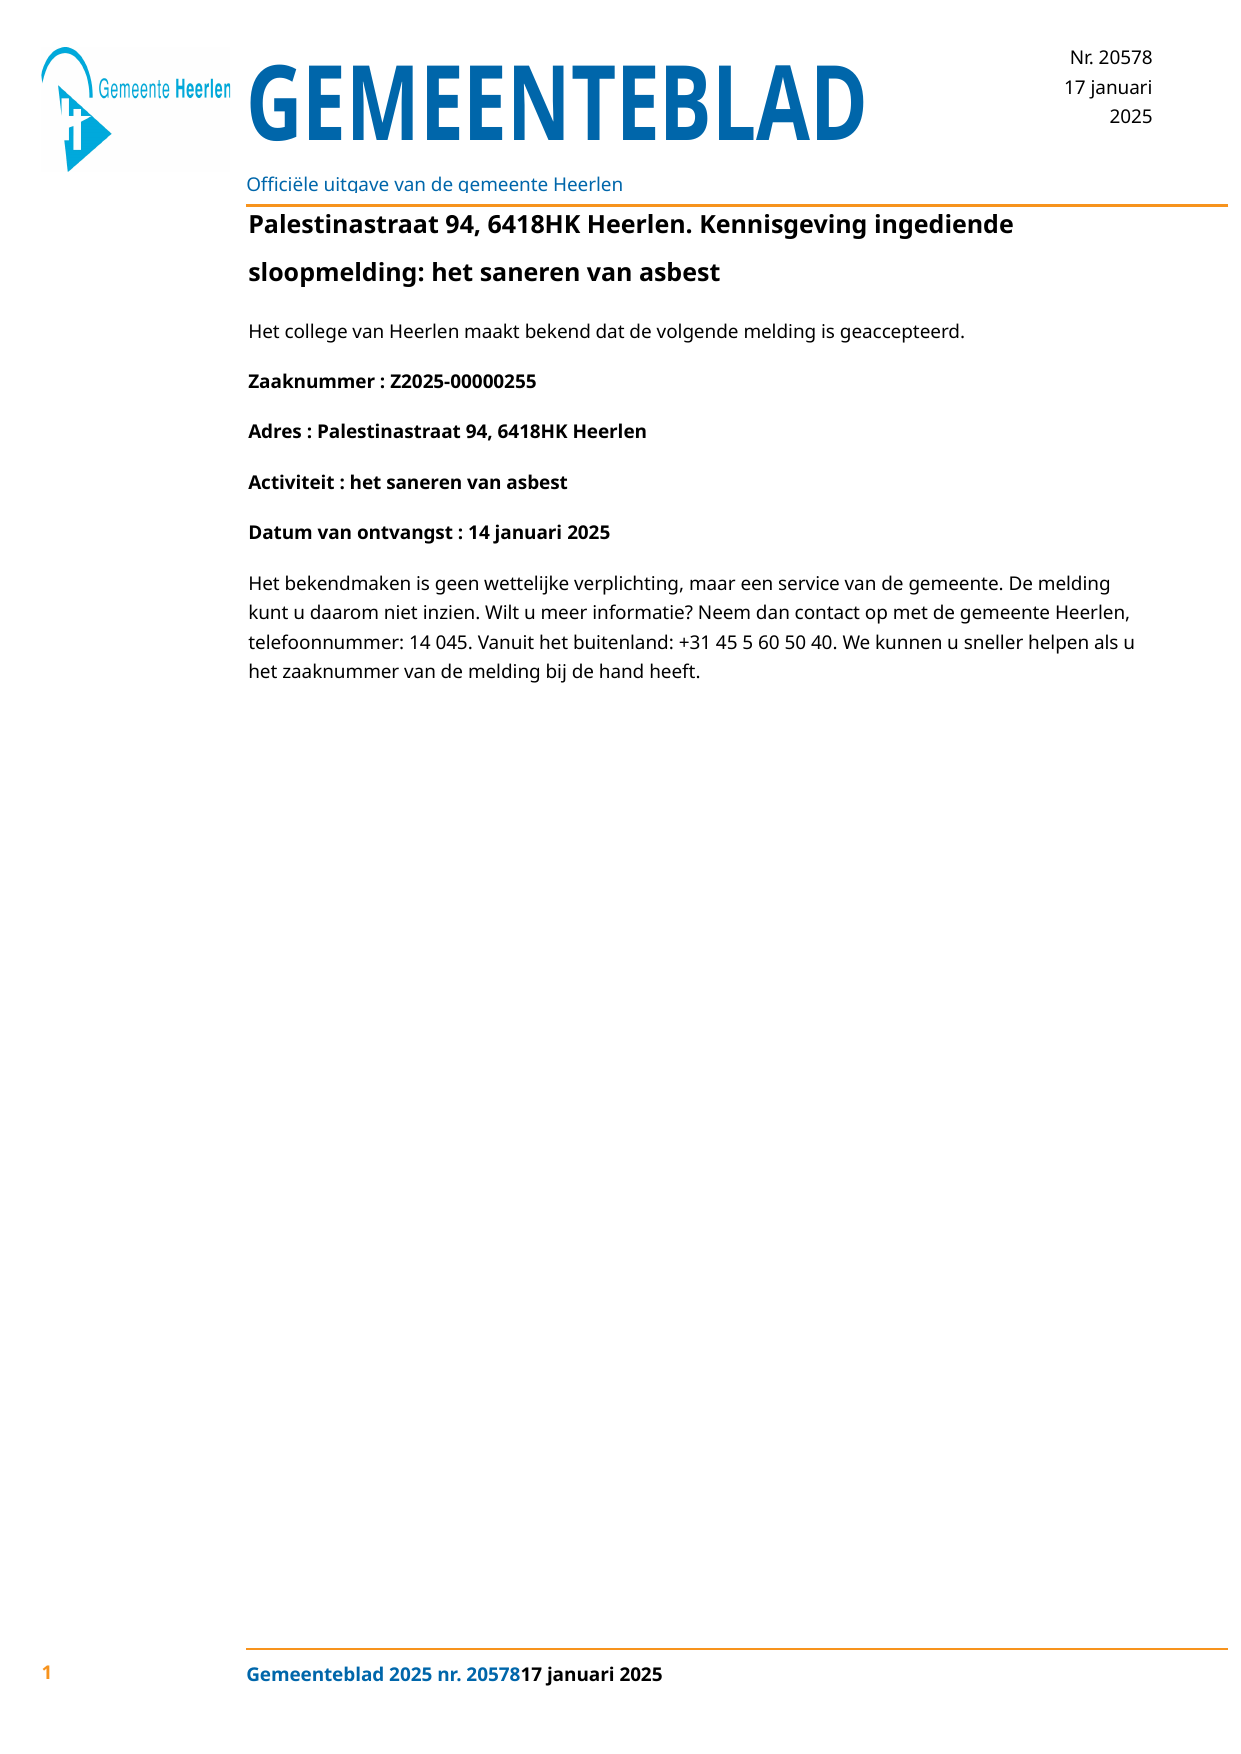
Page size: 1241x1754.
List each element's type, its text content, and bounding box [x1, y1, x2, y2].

text Activiteit : het saneren van asbest [248, 469, 1152, 495]
text Palestinastraat 94, 6418HK Heerlen. Kennisgeving ingediende sloopmelding: het saneren van asbest [248, 207, 1152, 288]
text Adres : Palestinastraat 94, 6418HK Heerlen [248, 419, 1152, 444]
text Zaaknummer : Z2025-00000255 [248, 368, 1152, 394]
text Datum van ontvangst : 14 januari 2025 [248, 519, 1152, 545]
text Het college van Heerlen maakt bekend dat de volgende melding is geaccepteerd. [248, 318, 1152, 344]
picture [41, 47, 59, 70]
text Het bekendmaken is geen wettelijke verplichting, maar een service van de gemeente. De melding kunt u daarom niet inzien. Wilt u meer informatie? Neem dan contact op met de gemeente Heerlen, telefoonnummer: 14 045. Vanuit het buitenland: +31 45 5 60 50 40. We kunnen u sneller helpen als u het zaaknummer van de melding bij de hand heeft. [248, 570, 1152, 684]
picture [41, 47, 231, 172]
